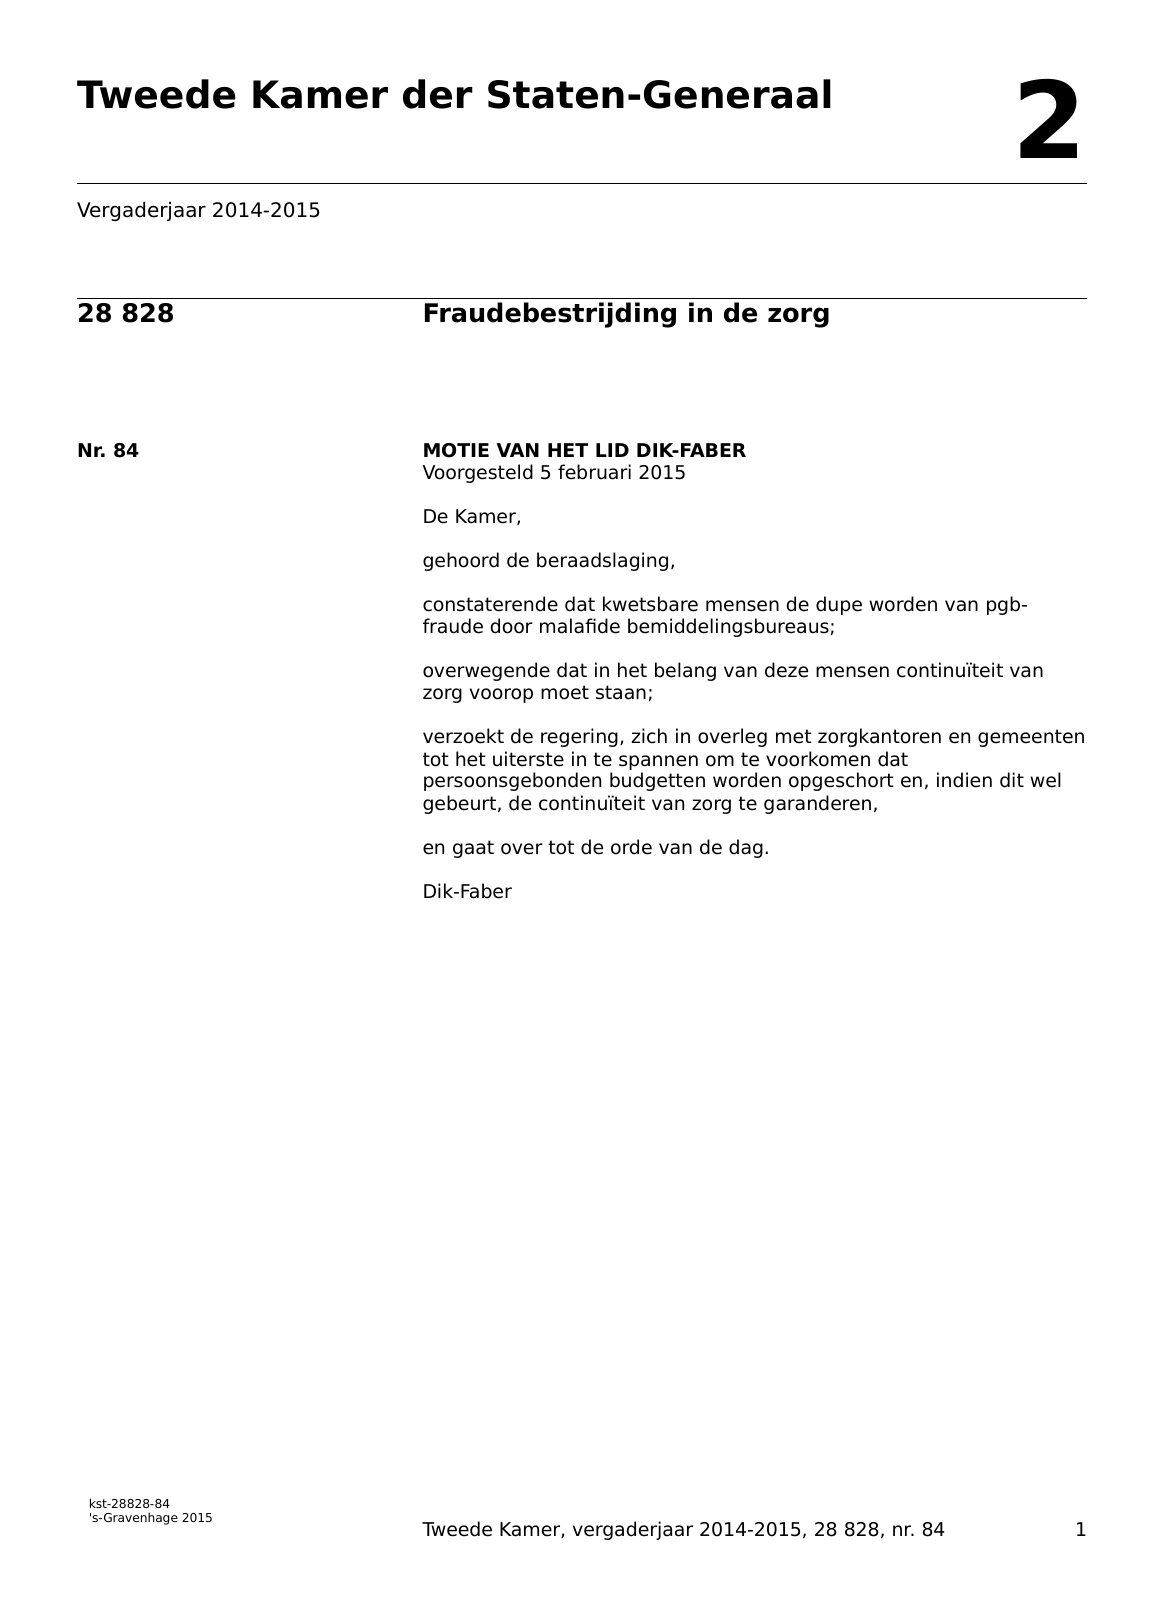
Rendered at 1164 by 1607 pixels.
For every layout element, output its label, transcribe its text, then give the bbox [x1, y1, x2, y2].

text kst-28828-84 [88, 1497, 323, 1511]
text Voorgesteld 5 februari 2015 [422, 462, 1087, 484]
text gehoord de beraadslaging, [422, 550, 1087, 572]
text De Kamer, [422, 506, 1087, 528]
subtitle Nr. 84 MOTIE VAN HET LID DIK-FABER [77, 440, 1087, 462]
text en gaat over tot de orde van de dag. [422, 837, 1087, 858]
text verzoekt de regering, zich in overleg met zorgkantoren en gemeenten tot het uiterste in te spannen om te voorkomen dat persoonsgebonden budgetten worden opgeschort en, indien dit wel gebeurt, de continuïteit van zorg te garanderen, [422, 726, 1087, 814]
table_cell Vergaderjaar 2014-2015 [77, 184, 1087, 298]
subtitle 28 828 Fraudebestrijding in de zorg [77, 299, 1087, 329]
text constaterende dat kwetsbare mensen de dupe worden van pgb-fraude door malafide bemiddelingsbureaus; [422, 594, 1087, 638]
text Dik-Faber [422, 881, 1087, 903]
table_header Tweede Kamer der Staten-Generaal [77, 59, 886, 183]
table_header 2 [886, 59, 1087, 183]
text overwegende dat in het belang van deze mensen continuïteit van zorg voorop moet staan; [422, 660, 1087, 704]
text 's-Gravenhage 2015 [88, 1511, 323, 1525]
